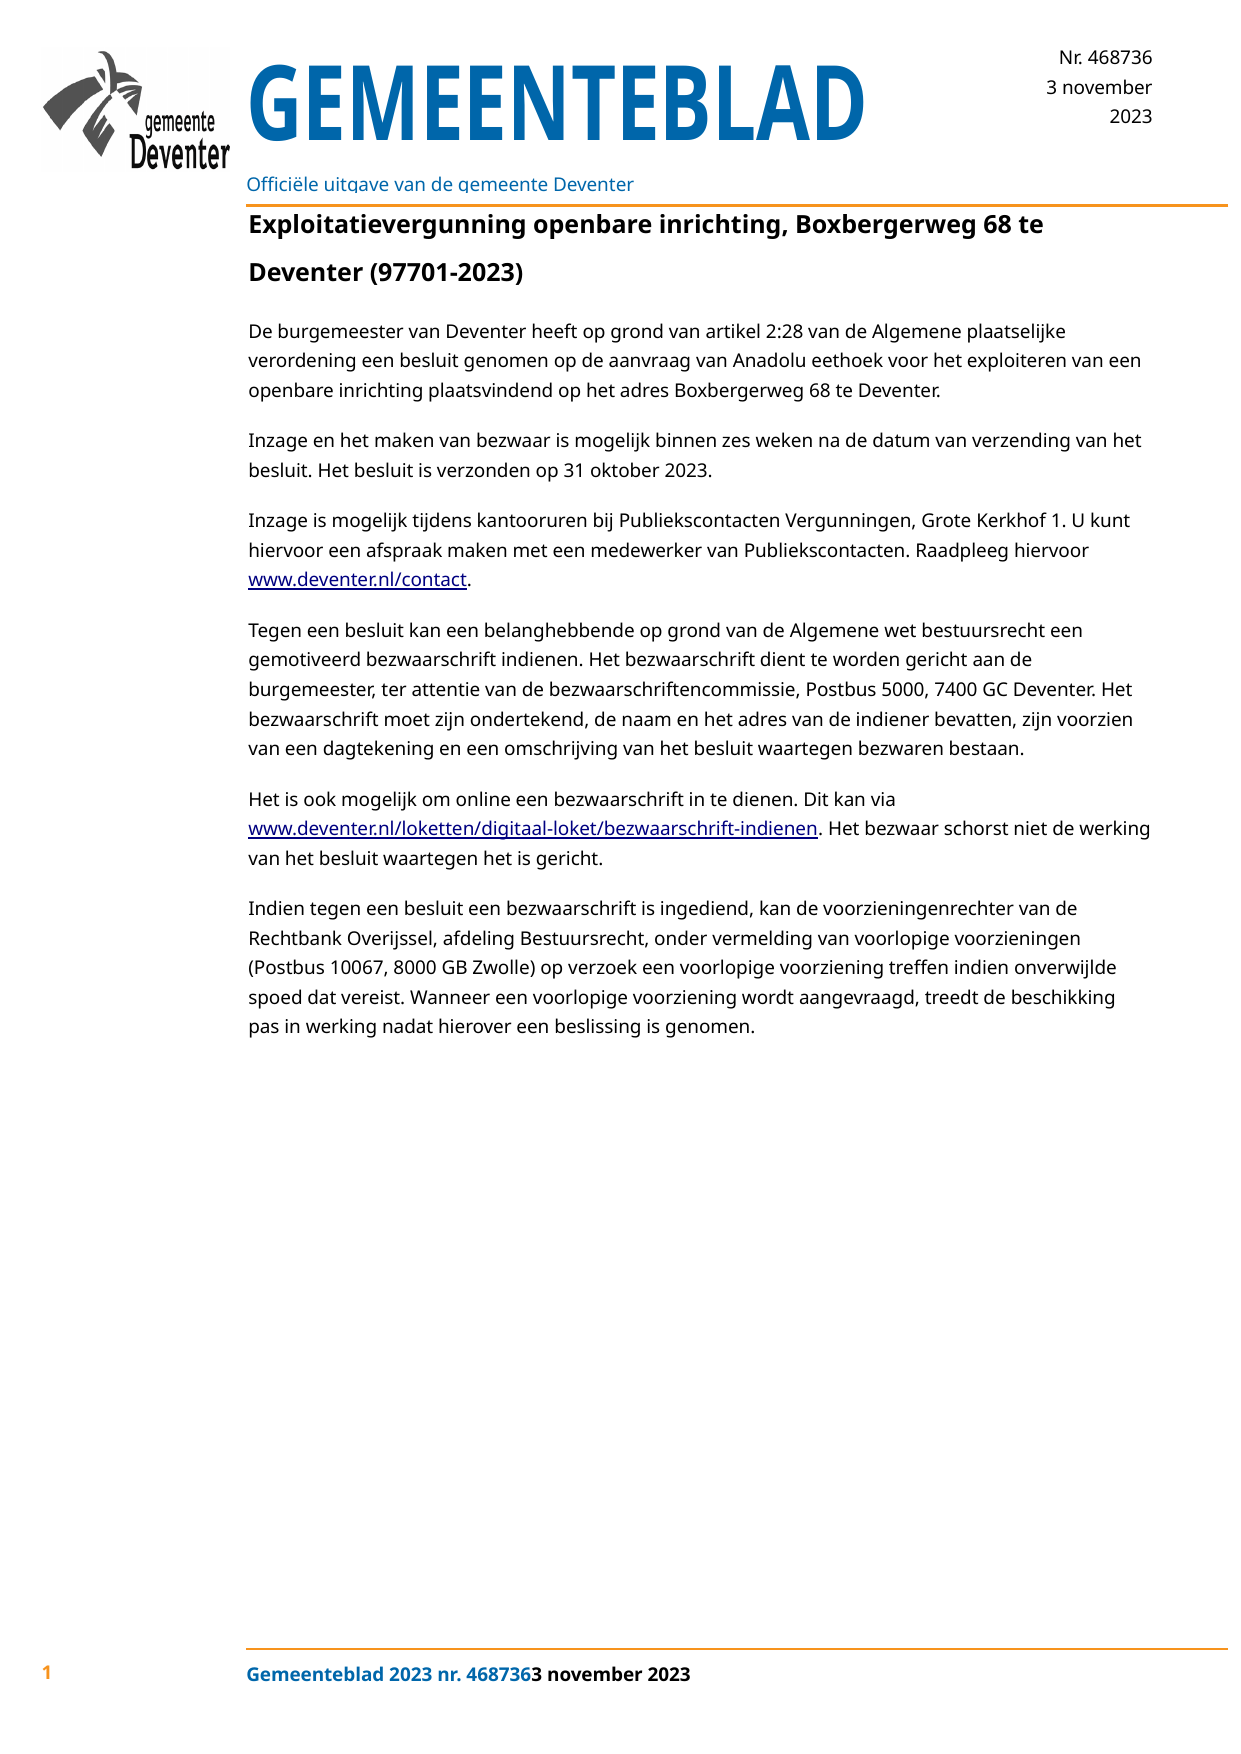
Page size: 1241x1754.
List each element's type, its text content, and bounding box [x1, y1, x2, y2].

text Inzage en het maken van bezwaar is mogelijk binnen zes weken na de datum van verzending van het besluit. Het besluit is verzonden op 31 oktober 2023. [248, 427, 1152, 483]
picture [41, 47, 231, 172]
text De burgemeester van Deventer heeft op grond van artikel 2:28 van de Algemene plaatselijke verordening een besluit genomen op de aanvraag van Anadolu eethoek voor het exploiteren van een openbare inrichting plaatsvindend op het adres Boxbergerweg 68 te Deventer. [248, 318, 1152, 403]
text Inzage is mogelijk tijdens kantooruren bij Publiekscontacten Vergunningen, Grote Kerkhof 1. U kunt hiervoor een afspraak maken met een medewerker van Publiekscontacten. Raadpleeg hiervoor www.deventer.nl/contact. [248, 507, 1152, 592]
text Tegen een besluit kan een belanghebbende op grond van de Algemene wet bestuursrecht een gemotiveerd bezwaarschrift indienen. Het bezwaarschrift dient te worden gericht aan de burgemeester, ter attentie van de bezwaarschriftencommissie, Postbus 5000, 7400 GC Deventer. Het bezwaarschrift moet zijn ondertekend, de naam en het adres van de indiener bevatten, zijn voorzien van een dagtekening en een omschrijving van het besluit waartegen bezwaren bestaan. [248, 617, 1152, 761]
text Het is ook mogelijk om online een bezwaarschrift in te dienen. Dit kan via www.deventer.nl/loketten/digitaal-loket/bezwaarschrift-indienen. Het bezwaar schorst niet de werking van het besluit waartegen het is gericht. [248, 786, 1152, 871]
text Indien tegen een besluit een bezwaarschrift is ingediend, kan de voorzieningenrechter van de Rechtbank Overijssel, afdeling Bestuursrecht, onder vermelding van voorlopige voorzieningen (Postbus 10067, 8000 GB Zwolle) op verzoek een voorlopige voorziening treffen indien onverwijlde spoed dat vereist. Wanneer een voorlopige voorziening wordt aangevraagd, treedt de beschikking pas in werking nadat hierover een beslissing is genomen. [248, 895, 1152, 1039]
text Exploitatievergunning openbare inrichting, Boxbergerweg 68 te Deventer (97701-2023) [248, 207, 1152, 288]
